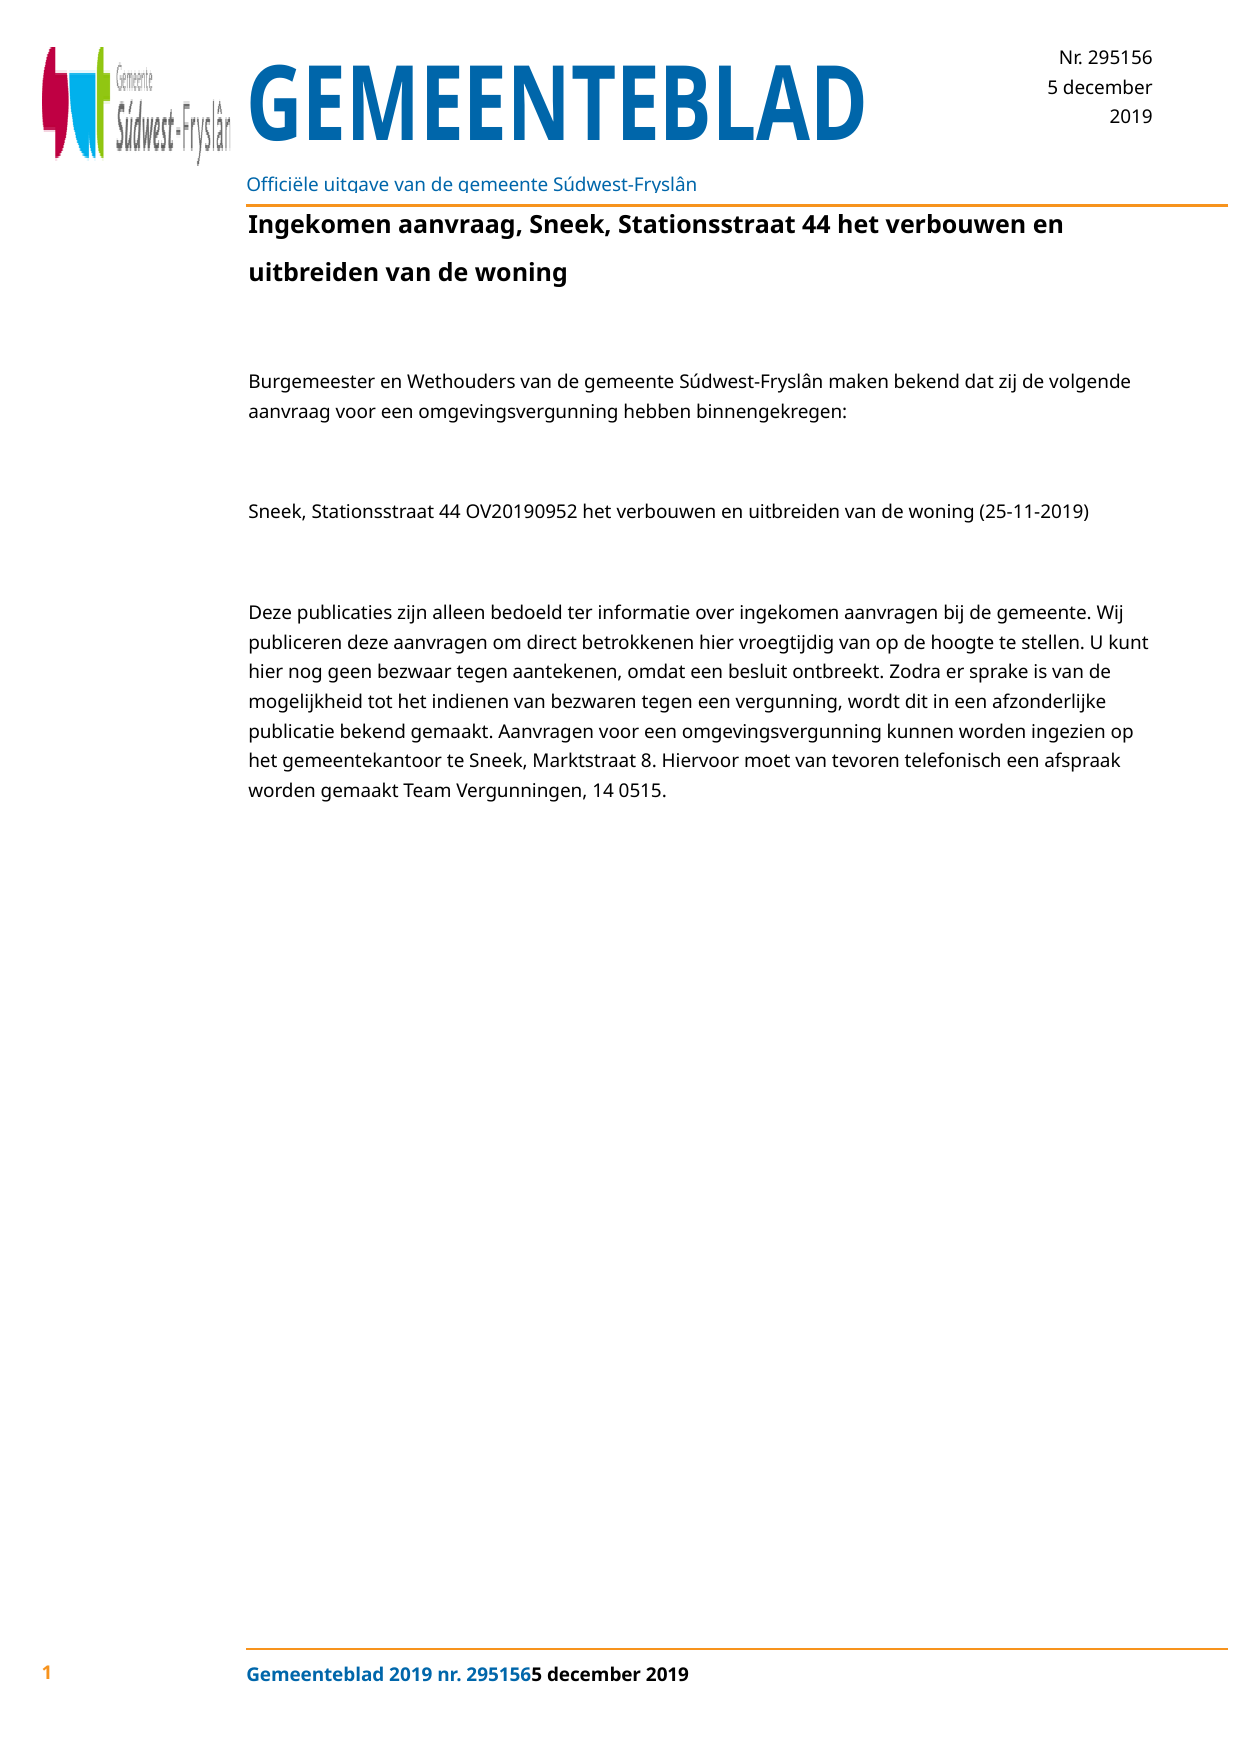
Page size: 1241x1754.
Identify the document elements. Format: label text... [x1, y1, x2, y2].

text Ingekomen aanvraag, Sneek, Stationsstraat 44 het verbouwen en uitbreiden van de woning [248, 207, 1152, 288]
text Burgemeester en Wethouders van de gemeente Súdwest-Fryslân maken bekend dat zij de volgende aanvraag voor een omgevingsvergunning hebben binnengekregen: [248, 368, 1152, 424]
text Deze publicaties zijn alleen bedoeld ter informatie over ingekomen aanvragen bij de gemeente. Wij publiceren deze aanvragen om direct betrokkenen hier vroegtijdig van op de hoogte te stellen. U kunt hier nog geen bezwaar tegen aantekenen, omdat een besluit ontbreekt. Zodra er sprake is van de mogelijkheid tot het indienen van bezwaren tegen een vergunning, wordt dit in een afzonderlijke publicatie bekend gemaakt. Aanvragen voor een omgevingsvergunning kunnen worden ingezien op het gemeentekantoor te Sneek, Marktstraat 8. Hiervoor moet van tevoren telefonisch een afspraak worden gemaakt Team Vergunningen, 14 0515. [248, 599, 1152, 803]
picture [41, 47, 231, 172]
text Sneek, Stationsstraat 44 OV20190952 het verbouwen en uitbreiden van de woning (25-11-2019) [248, 499, 1152, 524]
